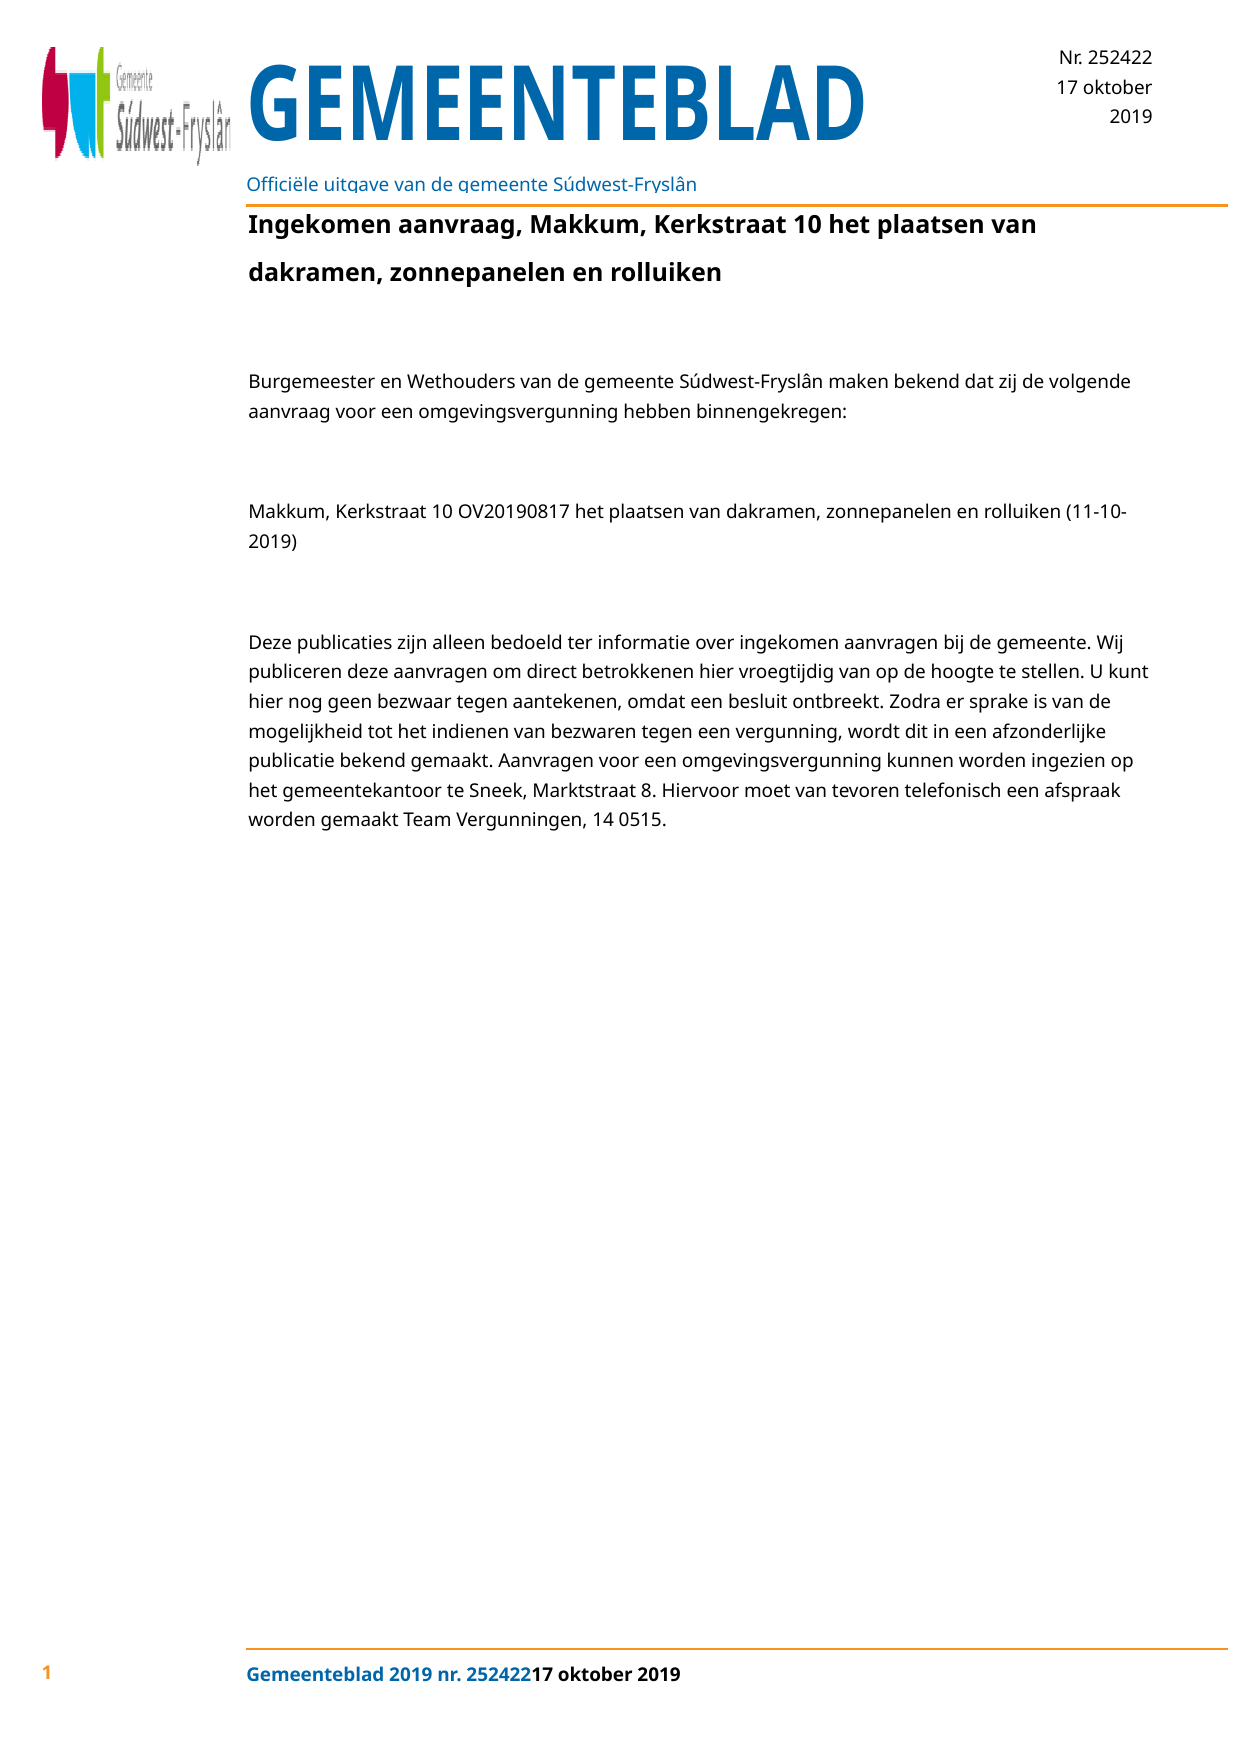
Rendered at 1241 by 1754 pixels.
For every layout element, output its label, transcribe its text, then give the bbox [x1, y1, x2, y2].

text Burgemeester en Wethouders van de gemeente Súdwest-Fryslân maken bekend dat zij de volgende aanvraag voor een omgevingsvergunning hebben binnengekregen: [248, 368, 1152, 424]
text Deze publicaties zijn alleen bedoeld ter informatie over ingekomen aanvragen bij de gemeente. Wij publiceren deze aanvragen om direct betrokkenen hier vroegtijdig van op de hoogte te stellen. U kunt hier nog geen bezwaar tegen aantekenen, omdat een besluit ontbreekt. Zodra er sprake is van de mogelijkheid tot het indienen van bezwaren tegen een vergunning, wordt dit in een afzonderlijke publicatie bekend gemaakt. Aanvragen voor een omgevingsvergunning kunnen worden ingezien op het gemeentekantoor te Sneek, Marktstraat 8. Hiervoor moet van tevoren telefonisch een afspraak worden gemaakt Team Vergunningen, 14 0515. [248, 629, 1152, 832]
text Ingekomen aanvraag, Makkum, Kerkstraat 10 het plaatsen van dakramen, zonnepanelen en rolluiken [248, 207, 1152, 288]
text Makkum, Kerkstraat 10 OV20190817 het plaatsen van dakramen, zonnepanelen en rolluiken (11-10-2019) [248, 499, 1152, 554]
picture [41, 47, 231, 172]
